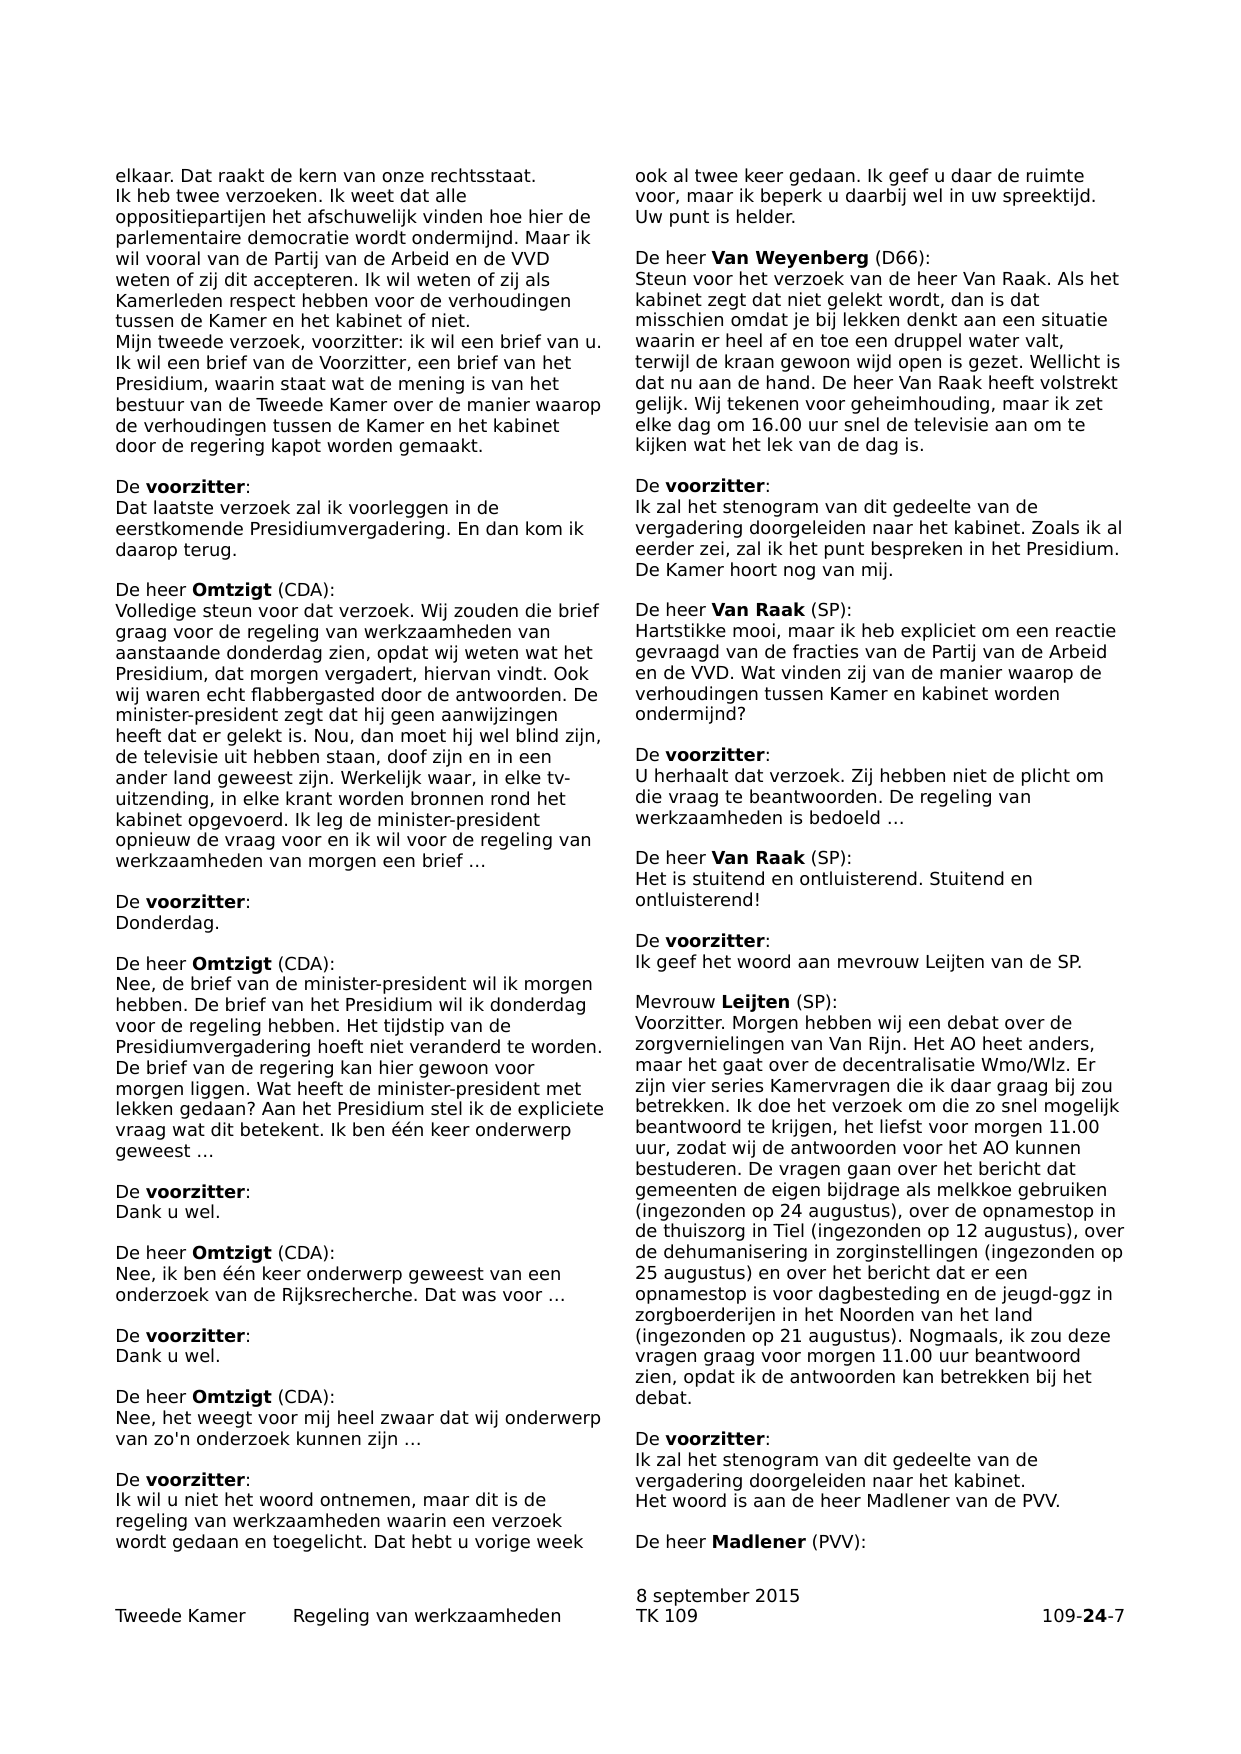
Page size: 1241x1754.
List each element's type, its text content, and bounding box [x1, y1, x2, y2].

text Hartstikke mooi, maar ik heb expliciet om een reactie gevraagd van de fracties van de Partij van de Arbeid en de VVD. Wat vinden zij van de manier waarop de verhoudingen tussen Kamer en kabinet worden ondermijnd? [635, 621, 1125, 725]
text U herhaalt dat verzoek. Zij hebben niet de plicht om die vraag te beantwoorden. De regeling van werkzaamheden is bedoeld … [635, 766, 1125, 828]
text Steun voor het verzoek van de heer Van Raak. Als het kabinet zegt dat niet gelekt wordt, dan is dat misschien omdat je bij lekken denkt aan een situatie waarin er heel af en toe een druppel water valt, terwijl de kraan gewoon wijd open is gezet. Wellicht is dat nu aan de hand. De heer Van Raak heeft volstrekt gelijk. Wij tekenen voor geheimhouding, maar ik zet elke dag om 16.00 uur snel de televisie aan om te kijken wat het lek van de dag is. [635, 268, 1125, 456]
text De voorzitter: [115, 477, 605, 498]
text ook al twee keer gedaan. Ik geef u daar de ruimte voor, maar ik beperk u daarbij wel in uw spreektijd. Uw punt is helder. [635, 165, 1125, 228]
text elkaar. Dat raakt de kern van onze rechtsstaat. [115, 165, 605, 186]
text Mijn tweede verzoek, voorzitter: ik wil een brief van u. Ik wil een brief van de Voorzitter, een brief van het Presidium, waarin staat wat de mening is van het bestuur van de Tweede Kamer over de manier waarop de verhoudingen tussen de Kamer en het kabinet door de regering kapot worden gemaakt. [115, 332, 605, 457]
text De heer Van Weyenberg (D66): [635, 248, 1125, 268]
text De voorzitter: [115, 892, 605, 912]
text De heer Omtzigt (CDA): [115, 580, 605, 601]
text Ik heb twee verzoeken. Ik weet dat alle oppositiepartijen het afschuwelijk vinden hoe hier de parlementaire democratie wordt ondermijnd. Maar ik wil vooral van de Partij van de Arbeid en de VVD weten of zij dit accepteren. Ik wil weten of zij als Kamerleden respect hebben voor de verhoudingen tussen de Kamer en het kabinet of niet. [115, 186, 605, 332]
text De voorzitter: [115, 1469, 605, 1490]
text Dat laatste verzoek zal ik voorleggen in de eerstkomende Presidiumvergadering. En dan kom ik daarop terug. [115, 498, 605, 560]
text De voorzitter: [635, 745, 1125, 766]
text Ik zal het stenogram van dit gedeelte van de vergadering doorgeleiden naar het kabinet. [635, 1449, 1125, 1491]
text Volledige steun voor dat verzoek. Wij zouden die brief graag voor de regeling van werkzaamheden van aanstaande donderdag zien, opdat wij weten wat het Presidium, dat morgen vergadert, hiervan vindt. Ook wij waren echt flabbergasted door de antwoorden. De minister-president zegt dat hij geen aanwijzingen heeft dat er gelekt is. Nou, dan moet hij wel blind zijn, de televisie uit hebben staan, doof zijn en in een ander land geweest zijn. Werkelijk waar, in elke tv-uitzending, in elke krant worden bronnen rond het kabinet opgevoerd. Ik leg de minister-president opnieuw de vraag voor en ik wil voor de regeling van werkzaamheden van morgen een brief … [115, 601, 605, 872]
text De heer Omtzigt (CDA): [115, 1387, 605, 1408]
text De heer Madlener (PVV): [635, 1532, 1125, 1553]
text De heer Van Raak (SP): [635, 848, 1125, 869]
text Donderdag. [115, 912, 605, 933]
text De heer Omtzigt (CDA): [115, 1243, 605, 1264]
text De voorzitter: [115, 1182, 605, 1202]
text De voorzitter: [635, 1429, 1125, 1449]
text De heer Van Raak (SP): [635, 600, 1125, 621]
text Dank u wel. [115, 1346, 605, 1367]
text De voorzitter: [115, 1326, 605, 1346]
text Het is stuitend en ontluisterend. Stuitend en ontluisterend! [635, 869, 1125, 911]
text Ik wil u niet het woord ontnemen, maar dit is de regeling van werkzaamheden waarin een verzoek wordt gedaan en toegelicht. Dat hebt u vorige week [115, 1490, 605, 1553]
text Nee, het weegt voor mij heel zwaar dat wij onderwerp van zo'n onderzoek kunnen zijn … [115, 1408, 605, 1449]
text De voorzitter: [635, 476, 1125, 497]
text Dank u wel. [115, 1202, 605, 1223]
text Nee, ik ben één keer onderwerp geweest van een onderzoek van de Rijksrecherche. Dat was voor … [115, 1264, 605, 1306]
text Ik geef het woord aan mevrouw Leijten van de SP. [635, 951, 1125, 972]
text Ik zal het stenogram van dit gedeelte van de vergadering doorgeleiden naar het kabinet. Zoals ik al eerder zei, zal ik het punt bespreken in het Presidium. De Kamer hoort nog van mij. [635, 497, 1125, 580]
text Mevrouw Leijten (SP): [635, 992, 1125, 1013]
text De voorzitter: [635, 931, 1125, 951]
text Het woord is aan de heer Madlener van de PVV. [635, 1491, 1125, 1512]
text De heer Omtzigt (CDA): [115, 953, 605, 974]
text Nee, de brief van de minister-president wil ik morgen hebben. De brief van het Presidium wil ik donderdag voor de regeling hebben. Het tijdstip van de Presidiumvergadering hoeft niet veranderd te worden. De brief van de regering kan hier gewoon voor morgen liggen. Wat heeft de minister-president met lekken gedaan? Aan het Presidium stel ik de expliciete vraag wat dit betekent. Ik ben één keer onderwerp geweest … [115, 974, 605, 1162]
text Voorzitter. Morgen hebben wij een debat over de zorgvernielingen van Van Rijn. Het AO heet anders, maar het gaat over de decentralisatie Wmo/Wlz. Er zijn vier series Kamervragen die ik daar graag bij zou betrekken. Ik doe het verzoek om die zo snel mogelijk beantwoord te krijgen, het liefst voor morgen 11.00 uur, zodat wij de antwoorden voor het AO kunnen bestuderen. De vragen gaan over het bericht dat gemeenten de eigen bijdrage als melkkoe gebruiken (ingezonden op 24 augustus), over de opnamestop in de thuiszorg in Tiel (ingezonden op 12 augustus), over de dehumanisering in zorginstellingen (ingezonden op 25 augustus) en over het bericht dat er een opnamestop is voor dagbesteding en de jeugd-ggz in zorgboerderijen in het Noorden van het land (ingezonden op 21 augustus). Nogmaals, ik zou deze vragen graag voor morgen 11.00 uur beantwoord zien, opdat ik de antwoorden kan betrekken bij het debat. [635, 1013, 1125, 1409]
